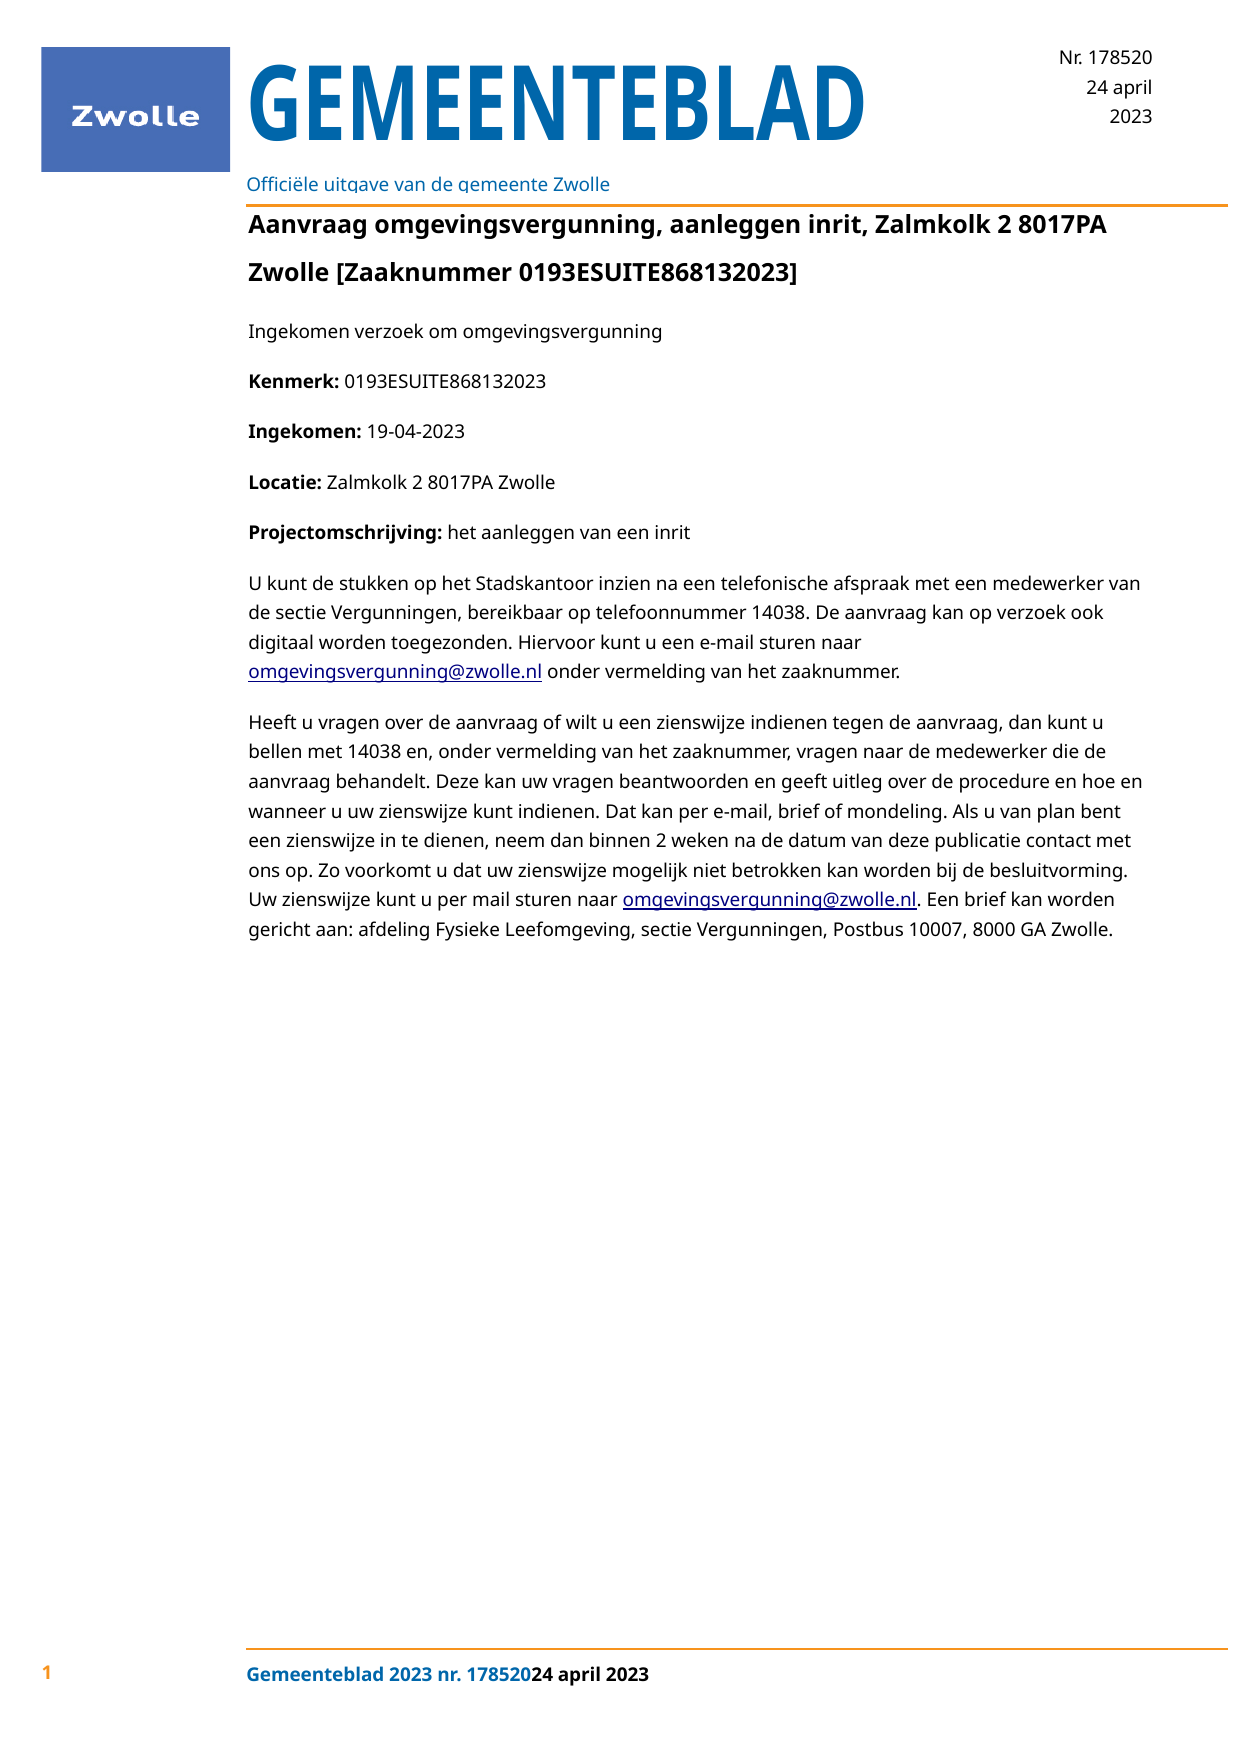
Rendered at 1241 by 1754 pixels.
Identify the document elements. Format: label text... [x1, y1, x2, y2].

text Heeft u vragen over de aanvraag of wilt u een zienswijze indienen tegen de aanvraag, dan kunt u bellen met 14038 en, onder vermelding van het zaaknummer, vragen naar de medewerker die de aanvraag behandelt. Deze kan uw vragen beantwoorden en geeft uitleg over de procedure en hoe en wanneer u uw zienswijze kunt indienen. Dat kan per e-mail, brief of mondeling. Als u van plan bent een zienswijze in te dienen, neem dan binnen 2 weken na de datum van deze publicatie contact met ons op. Zo voorkomt u dat uw zienswijze mogelijk niet betrokken kan worden bij de besluitvorming. Uw zienswijze kunt u per mail sturen naar omgevingsvergunning@zwolle.nl. Een brief kan worden gericht aan: afdeling Fysieke Leefomgeving, sectie Vergunningen, Postbus 10007, 8000 GA Zwolle. [248, 709, 1152, 942]
text Ingekomen: 19-04-2023 [248, 419, 1152, 444]
text U kunt de stukken op het Stadskantoor inzien na een telefonische afspraak met een medewerker van de sectie Vergunningen, bereikbaar op telefoonnummer 14038. De aanvraag kan op verzoek ook digitaal worden toegezonden. Hiervoor kunt u een e-mail sturen naar omgevingsvergunning@zwolle.nl onder vermelding van het zaaknummer. [248, 570, 1152, 684]
text Projectomschrijving: het aanleggen van een inrit [248, 519, 1152, 545]
text Kenmerk: 0193ESUITE868132023 [248, 368, 1152, 394]
text Ingekomen verzoek om omgevingsvergunning [248, 318, 1152, 344]
text Aanvraag omgevingsvergunning, aanleggen inrit, Zalmkolk 2 8017PA Zwolle [Zaaknummer 0193ESUITE868132023] [248, 207, 1152, 288]
text Locatie: Zalmkolk 2 8017PA Zwolle [248, 469, 1152, 495]
picture [41, 47, 231, 172]
